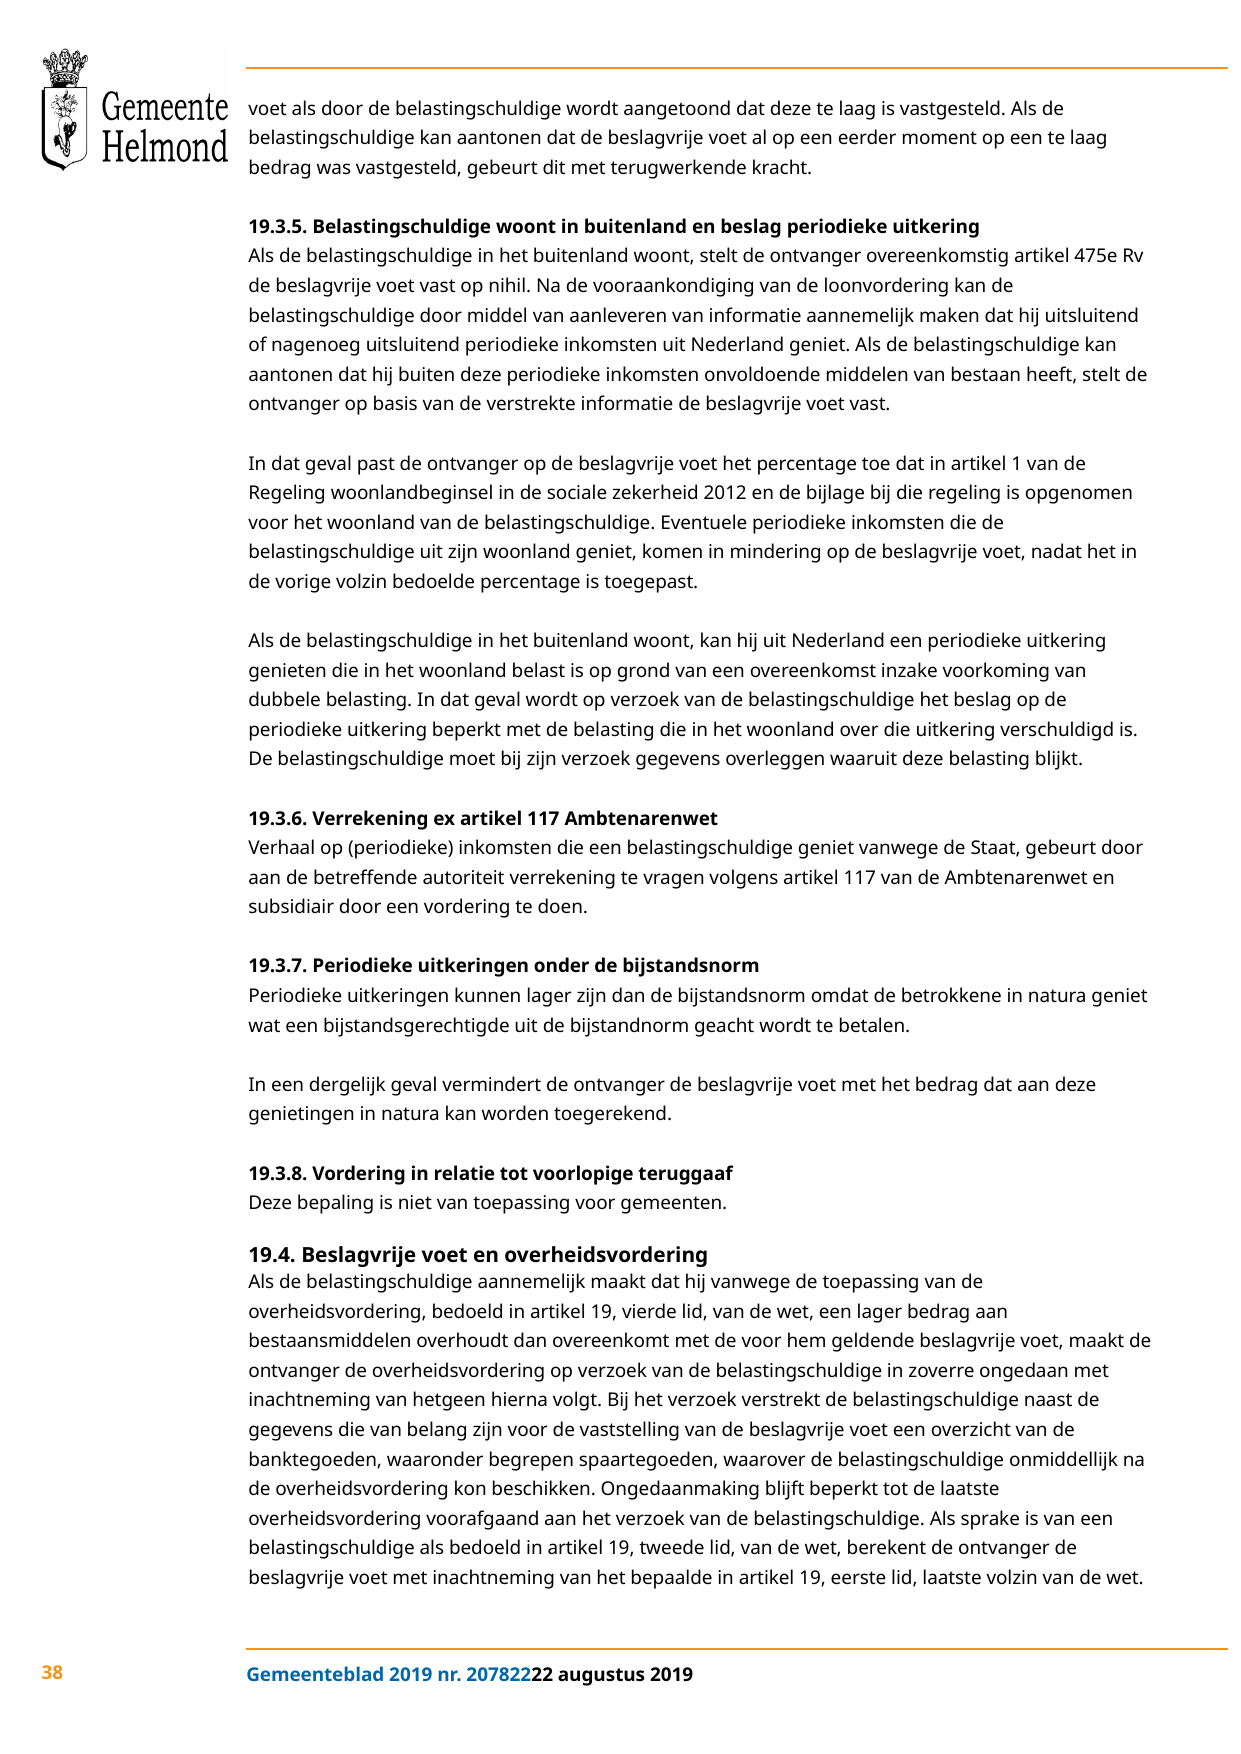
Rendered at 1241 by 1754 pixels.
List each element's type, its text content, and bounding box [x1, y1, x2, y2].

text Als de belastingschuldige in het buitenland woont, stelt de ontvanger overeenkomstig artikel 475e Rv de beslagvrije voet vast op nihil. Na de vooraankondiging van de loonvordering kan de belastingschuldige door middel van aanleveren van informatie aannemelijk maken dat hij uitsluitend of nagenoeg uitsluitend periodieke inkomsten uit Nederland geniet. Als de belastingschuldige kan aantonen dat hij buiten deze periodieke inkomsten onvoldoende middelen van bestaan heeft, stelt de ontvanger op basis van de verstrekte informatie de beslagvrije voet vast. [248, 243, 1152, 416]
text Verhaal op (periodieke) inkomsten die een belastingschuldige geniet vanwege de Staat, gebeurt door aan de betreffende autoriteit verrekening te vragen volgens artikel 117 van de Ambtenarenwet en subsidiair door een vordering te doen. [248, 834, 1152, 919]
text 19.3.8. Vordering in relatie tot voorlopige teruggaaf [248, 1160, 1152, 1186]
text 19.3.7. Periodieke uitkeringen onder de bijstandsnorm [248, 953, 1152, 978]
text Deze bepaling is niet van toepassing voor gemeenten. [248, 1189, 1152, 1215]
text 19.3.5. Belastingschuldige woont in buitenland en beslag periodieke uitkering [248, 213, 1152, 239]
text 19.4. Beslagvrije voet en overheidsvordering [248, 1240, 1152, 1268]
text Periodieke uitkeringen kunnen lager zijn dan de bijstandsnorm omdat de betrokkene in natura geniet wat een bijstandsgerechtigde uit de bijstandnorm geacht wordt te betalen. [248, 982, 1152, 1038]
text voet als door de belastingschuldige wordt aangetoond dat deze te laag is vastgesteld. Als de belastingschuldige kan aantonen dat de beslagvrije voet al op een eerder moment op een te laag bedrag was vastgesteld, gebeurt dit met terugwerkende kracht. [248, 95, 1152, 180]
picture [41, 47, 231, 172]
text In dat geval past de ontvanger op de beslagvrije voet het percentage toe dat in artikel 1 van de Regeling woonlandbeginsel in de sociale zekerheid 2012 en de bijlage bij die regeling is opgenomen voor het woonland van de belastingschuldige. Eventuele periodieke inkomsten die de belastingschuldige uit zijn woonland geniet, komen in mindering op de beslagvrije voet, nadat het in de vorige volzin bedoelde percentage is toegepast. [248, 450, 1152, 594]
text 19.3.6. Verrekening ex artikel 117 Ambtenarenwet [248, 805, 1152, 831]
text In een dergelijk geval vermindert de ontvanger de beslagvrije voet met het bedrag dat aan deze genietingen in natura kan worden toegerekend. [248, 1071, 1152, 1126]
text Als de belastingschuldige in het buitenland woont, kan hij uit Nederland een periodieke uitkering genieten die in het woonland belast is op grond van een overeenkomst inzake voorkoming van dubbele belasting. In dat geval wordt op verzoek van de belastingschuldige het beslag op de periodieke uitkering beperkt met de belasting die in het woonland over die uitkering verschuldigd is. De belastingschuldige moet bij zijn verzoek gegevens overleggen waaruit deze belasting blijkt. [248, 627, 1152, 771]
text Als de belastingschuldige aannemelijk maakt dat hij vanwege de toepassing van de overheidsvordering, bedoeld in artikel 19, vierde lid, van de wet, een lager bedrag aan bestaansmiddelen overhoudt dan overeenkomt met de voor hem geldende beslagvrije voet, maakt de ontvanger de overheidsvordering op verzoek van de belastingschuldige in zoverre ongedaan met inachtneming van hetgeen hierna volgt. Bij het verzoek verstrekt de belastingschuldige naast de gegevens die van belang zijn voor de vaststelling van de beslagvrije voet een overzicht van de banktegoeden, waaronder begrepen spaartegoeden, waarover de belastingschuldige onmiddellijk na de overheidsvordering kon beschikken. Ongedaanmaking blijft beperkt tot de laatste overheidsvordering voorafgaand aan het verzoek van de belastingschuldige. Als sprake is van een belastingschuldige als bedoeld in artikel 19, tweede lid, van de wet, berekent de ontvanger de beslagvrije voet met inachtneming van het bepaalde in artikel 19, eerste lid, laatste volzin van de wet. [248, 1268, 1152, 1590]
